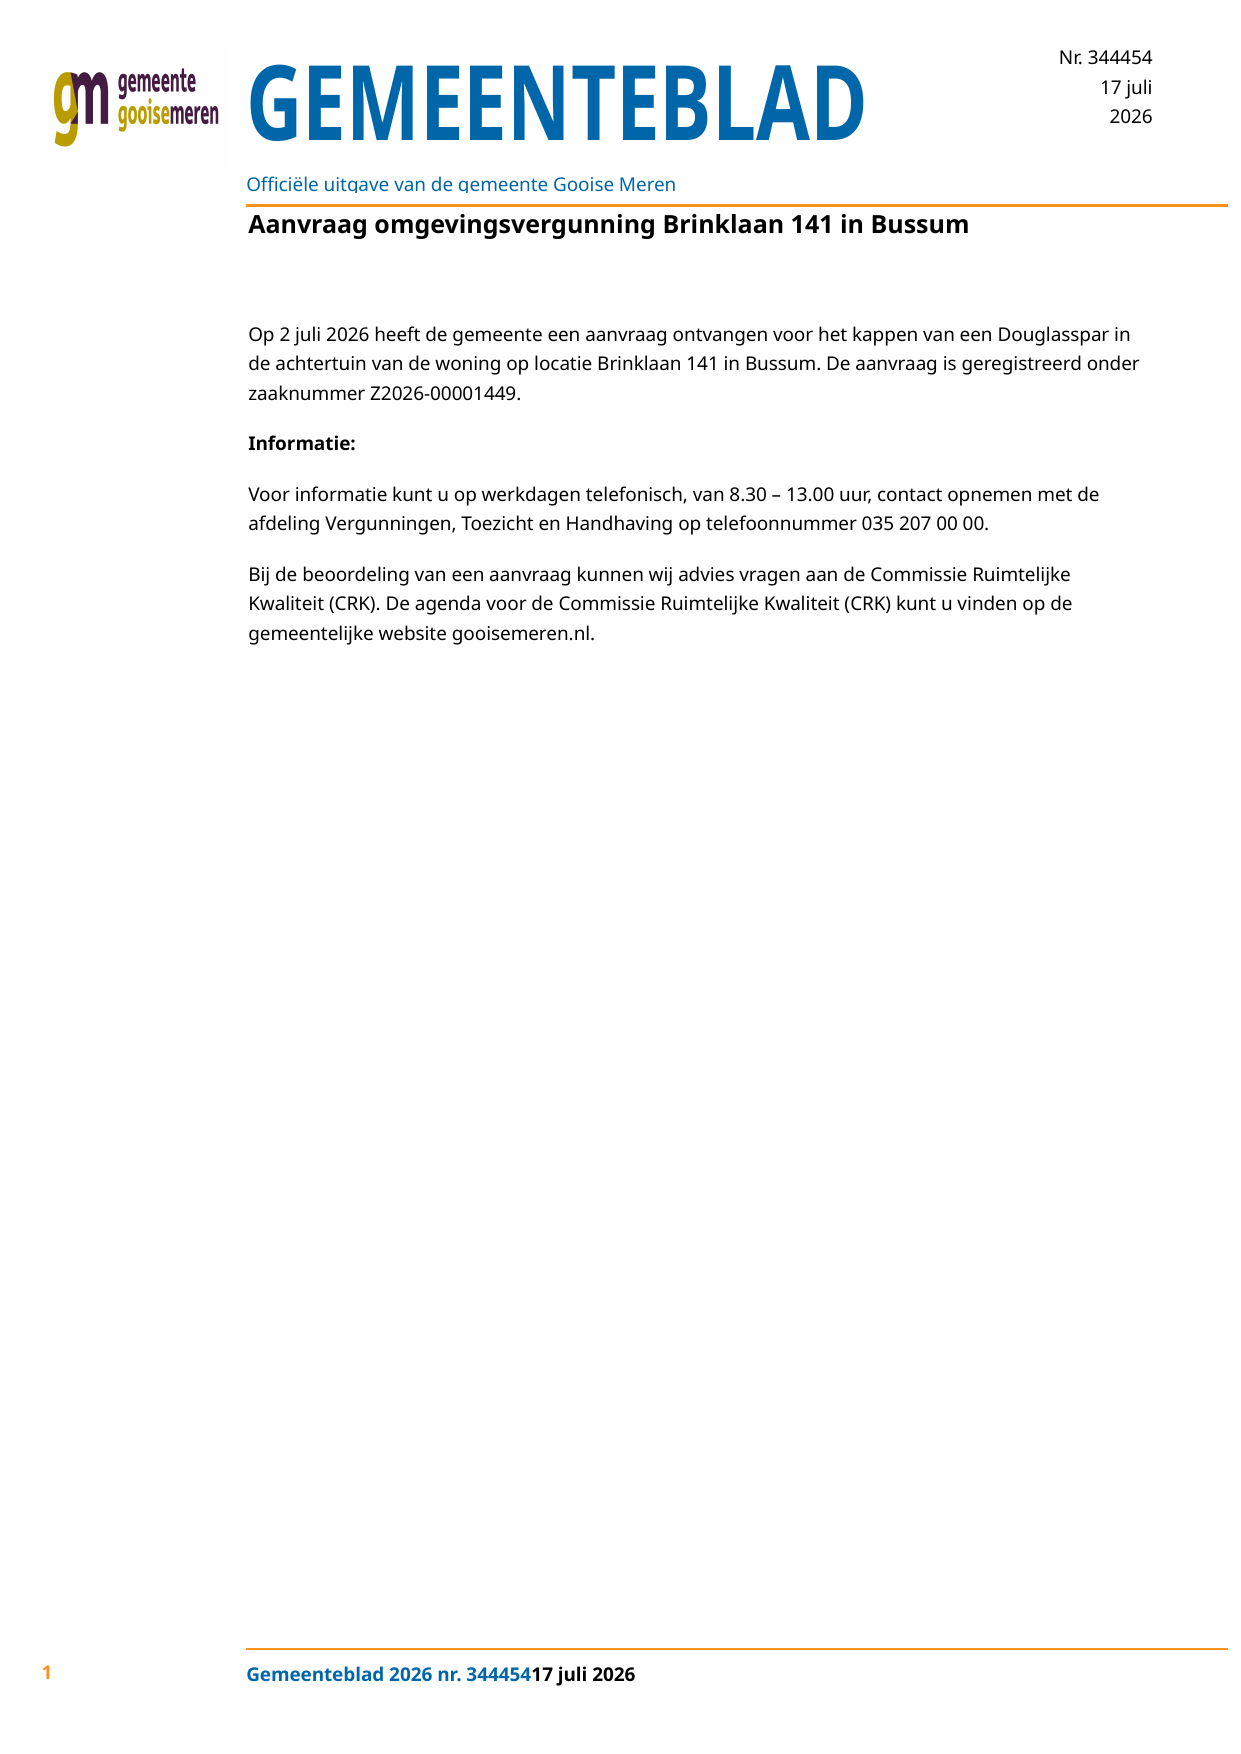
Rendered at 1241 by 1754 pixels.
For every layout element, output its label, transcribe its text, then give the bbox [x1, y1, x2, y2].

text Bij de beoordeling van een aanvraag kunnen wij advies vragen aan de Commissie Ruimtelijke Kwaliteit (CRK). De agenda voor de Commissie Ruimtelijke Kwaliteit (CRK) kunt u vinden op de gemeentelijke website gooisemeren.nl. [248, 561, 1152, 646]
text Aanvraag omgevingsvergunning Brinklaan 141 in Bussum [248, 207, 1152, 241]
text Informatie: [248, 430, 1152, 456]
text Voor informatie kunt u op werkdagen telefonisch, van 8.30 – 13.00 uur, contact opnemen met de afdeling Vergunningen, Toezicht en Handhaving op telefoonnummer 035 207 00 00. [248, 481, 1152, 536]
text Op 2 juli 2026 heeft de gemeente een aanvraag ontvangen voor het kappen van een Douglasspar in de achtertuin van de woning op locatie Brinklaan 141 in Bussum. De aanvraag is geregistreerd onder zaaknummer Z2026-00001449. [248, 321, 1152, 406]
picture [41, 47, 231, 172]
